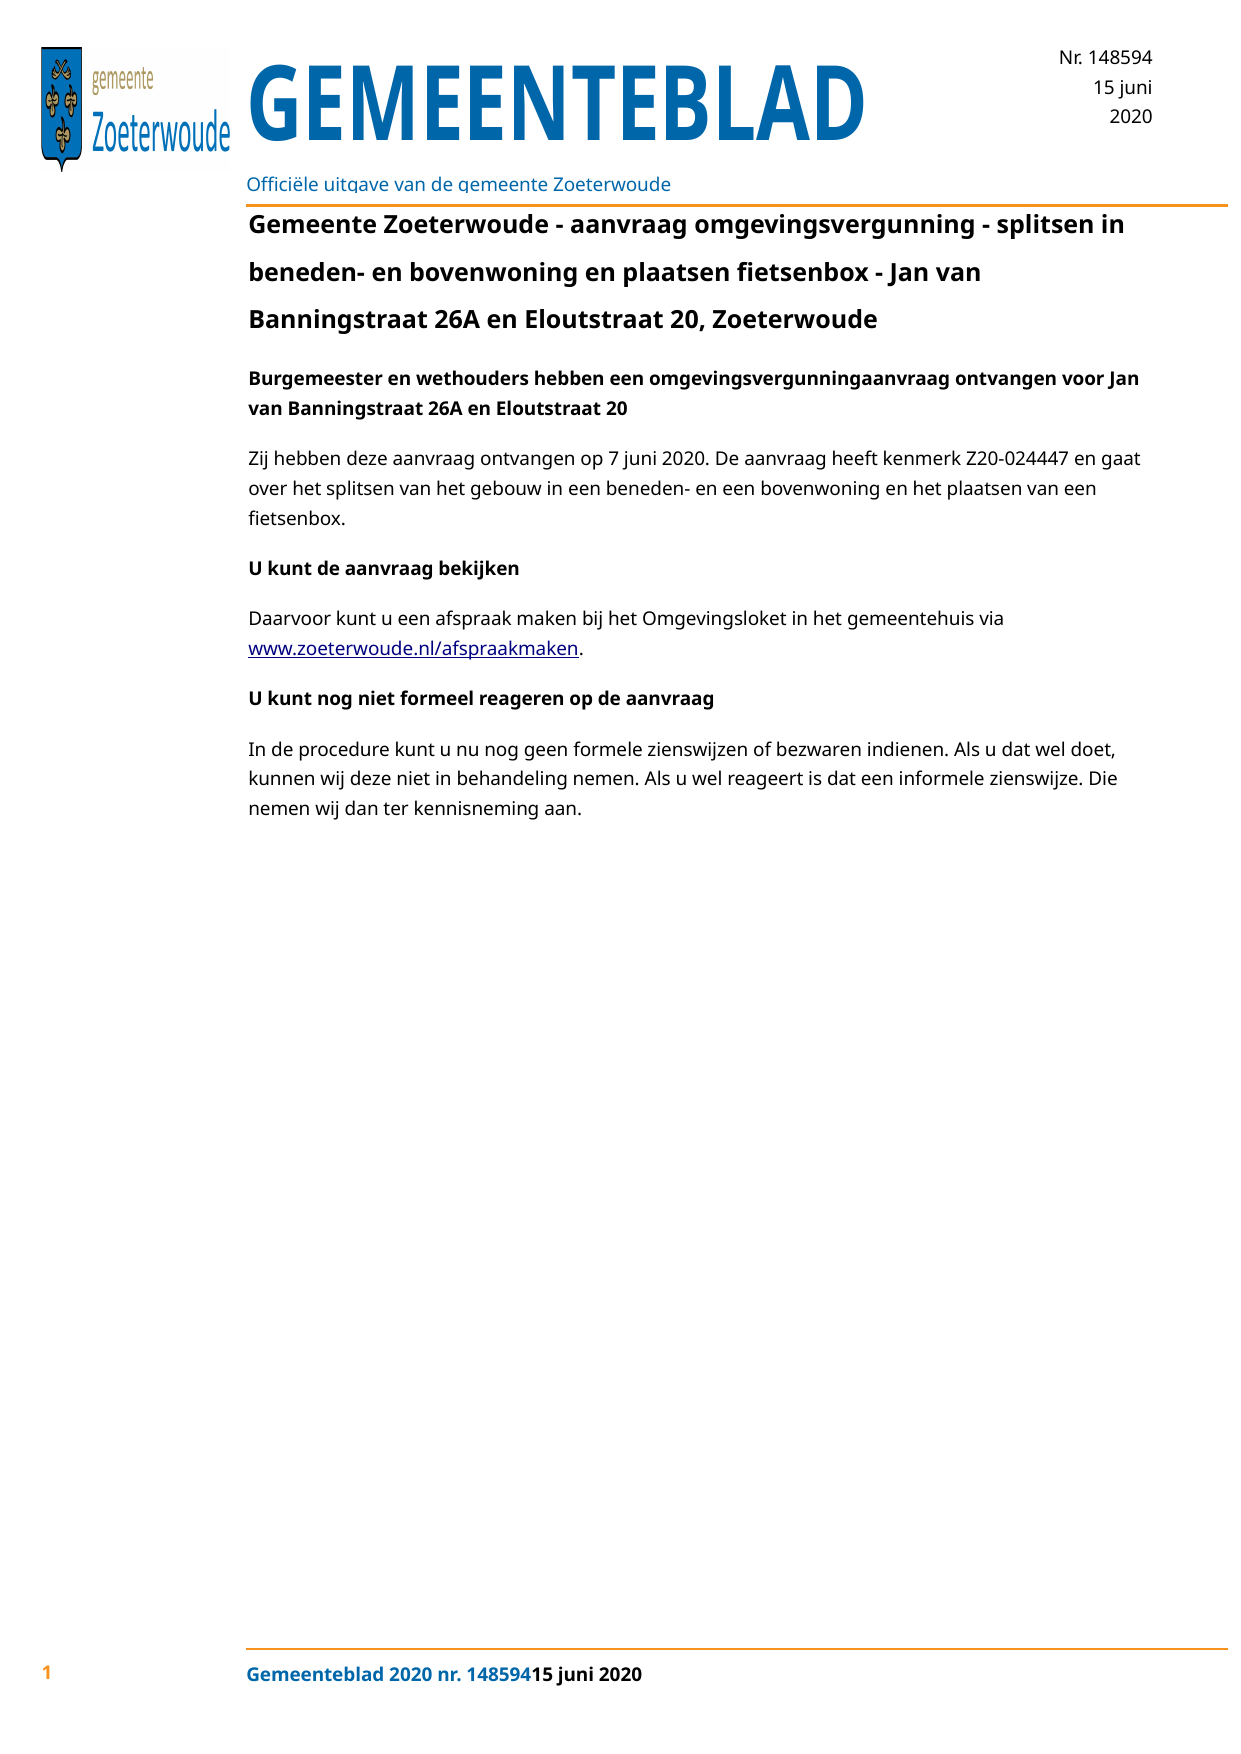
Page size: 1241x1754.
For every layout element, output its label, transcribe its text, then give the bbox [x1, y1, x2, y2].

text Burgemeester en wethouders hebben een omgevingsvergunningaanvraag ontvangen voor Jan van Banningstraat 26A en Eloutstraat 20 [248, 366, 1152, 421]
text In de procedure kunt u nu nog geen formele zienswijzen of bezwaren indienen. Als u dat wel doet, kunnen wij deze niet in behandeling nemen. Als u wel reageert is dat een informele zienswijze. Die nemen wij dan ter kennisneming aan. [248, 736, 1152, 821]
text U kunt de aanvraag bekijken [248, 555, 1152, 581]
text Daarvoor kunt u een afspraak maken bij het Omgevingsloket in het gemeentehuis via www.zoeterwoude.nl/afspraakmaken. [248, 606, 1152, 661]
text Gemeente Zoeterwoude - aanvraag omgevingsvergunning - splitsen in beneden- en bovenwoning en plaatsen fietsenbox - Jan van Banningstraat 26A en Eloutstraat 20, Zoeterwoude [248, 207, 1152, 336]
text Zij hebben deze aanvraag ontvangen op 7 juni 2020. De aanvraag heeft kenmerk Z20-024447 en gaat over het splitsen van het gebouw in een beneden- en een bovenwoning en het plaatsen van een fietsenbox. [248, 446, 1152, 530]
picture [41, 47, 231, 172]
text U kunt nog niet formeel reageren op de aanvraag [248, 686, 1152, 711]
